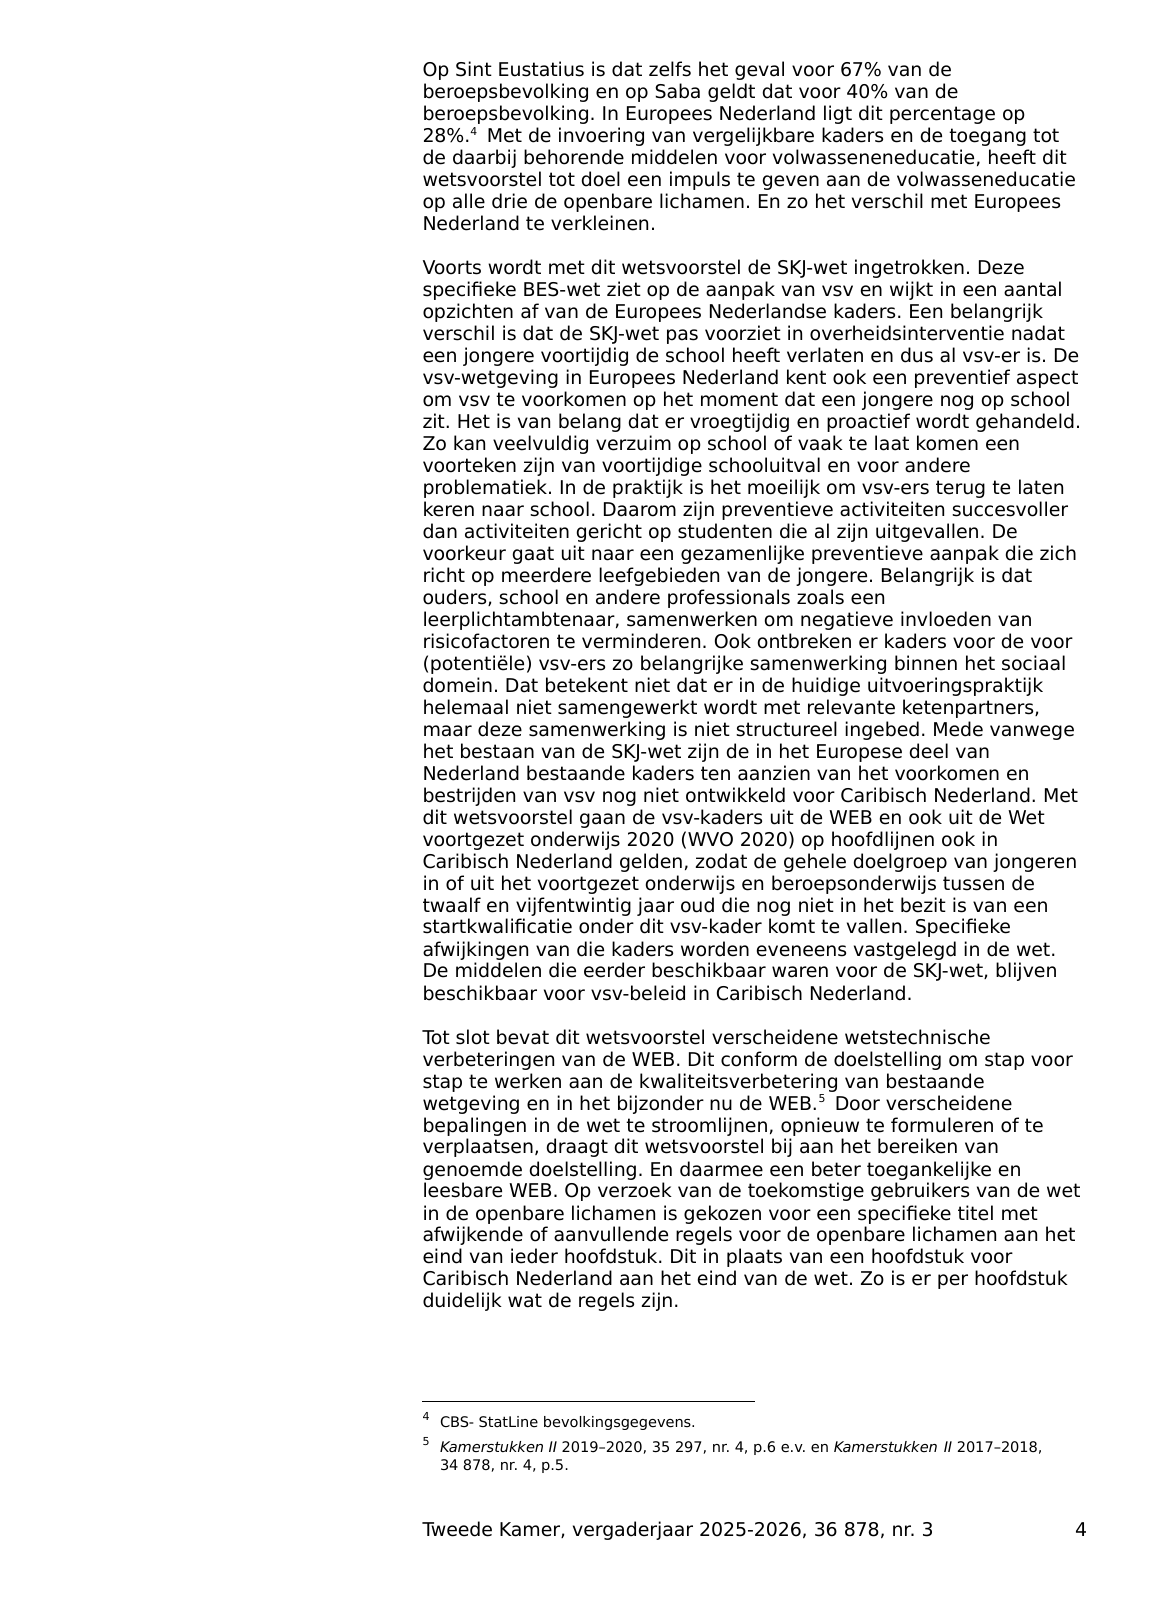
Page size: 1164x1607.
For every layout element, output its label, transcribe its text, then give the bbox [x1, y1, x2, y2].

text Kamerstukken II 2019–2020, 35 297, nr. 4, p.6 e.v. en Kamerstukken II 2017–2018, 34 878, nr. 4, p.5. [422, 1435, 1087, 1474]
text CBS- StatLine bevolkingsgegevens. [422, 1410, 1087, 1432]
text Op Sint Eustatius is dat zelfs het geval voor 67% van de beroepsbevolking en op Saba geldt dat voor 40% van de beroepsbevolking. In Europees Nederland ligt dit percentage op 28%. Met de invoering van vergelijkbare kaders en de toegang tot de daarbij behorende middelen voor volwasseneneducatie, heeft dit wetsvoorstel tot doel een impuls te geven aan de volwasseneducatie op alle drie de openbare lichamen. En zo het verschil met Europees Nederland te verkleinen. [422, 59, 1087, 235]
text Tot slot bevat dit wetsvoorstel verscheidene wetstechnische verbeteringen van de WEB. Dit conform de doelstelling om stap voor stap te werken aan de kwaliteitsverbetering van bestaande wetgeving en in het bijzonder nu de WEB. Door verscheidene bepalingen in de wet te stroomlijnen, opnieuw te formuleren of te verplaatsen, draagt dit wetsvoorstel bij aan het bereiken van genoemde doelstelling. En daarmee een beter toegankelijke en leesbare WEB. Op verzoek van de toekomstige gebruikers van de wet in de openbare lichamen is gekozen voor een specifieke titel met afwijkende of aanvullende regels voor de openbare lichamen aan het eind van ieder hoofdstuk. Dit in plaats van een hoofdstuk voor Caribisch Nederland aan het eind van de wet. Zo is er per hoofdstuk duidelijk wat de regels zijn. [422, 1027, 1087, 1312]
text Voorts wordt met dit wetsvoorstel de SKJ-wet ingetrokken. Deze specifieke BES-wet ziet op de aanpak van vsv en wijkt in een aantal opzichten af van de Europees Nederlandse kaders. Een belangrijk verschil is dat de SKJ-wet pas voorziet in overheidsinterventie nadat een jongere voortijdig de school heeft verlaten en dus al vsv-er is. De vsv-wetgeving in Europees Nederland kent ook een preventief aspect om vsv te voorkomen op het moment dat een jongere nog op school zit. Het is van belang dat er vroegtijdig en proactief wordt gehandeld. Zo kan veelvuldig verzuim op school of vaak te laat komen een voorteken zijn van voortijdige schooluitval en voor andere problematiek. In de praktijk is het moeilijk om vsv-ers terug te laten keren naar school. Daarom zijn preventieve activiteiten succesvoller dan activiteiten gericht op studenten die al zijn uitgevallen. De voorkeur gaat uit naar een gezamenlijke preventieve aanpak die zich richt op meerdere leefgebieden van de jongere. Belangrijk is dat ouders, school en andere professionals zoals een leerplichtambtenaar, samenwerken om negatieve invloeden van risicofactoren te verminderen. Ook ontbreken er kaders voor de voor (potentiële) vsv-ers zo belangrijke samenwerking binnen het sociaal domein. Dat betekent niet dat er in de huidige uitvoeringspraktijk helemaal niet samengewerkt wordt met relevante ketenpartners, maar deze samenwerking is niet structureel ingebed. Mede vanwege het bestaan van de SKJ-wet zijn de in het Europese deel van Nederland bestaande kaders ten aanzien van het voorkomen en bestrijden van vsv nog niet ontwikkeld voor Caribisch Nederland. Met dit wetsvoorstel gaan de vsv-kaders uit de WEB en ook uit de Wet voortgezet onderwijs 2020 (WVO 2020) op hoofdlijnen ook in Caribisch Nederland gelden, zodat de gehele doelgroep van jongeren in of uit het voortgezet onderwijs en beroepsonderwijs tussen de twaalf en vijfentwintig jaar oud die nog niet in het bezit is van een startkwalificatie onder dit vsv-kader komt te vallen. Specifieke afwijkingen van die kaders worden eveneens vastgelegd in de wet. De middelen die eerder beschikbaar waren voor de SKJ-wet, blijven beschikbaar voor vsv-beleid in Caribisch Nederland. [422, 257, 1087, 1004]
